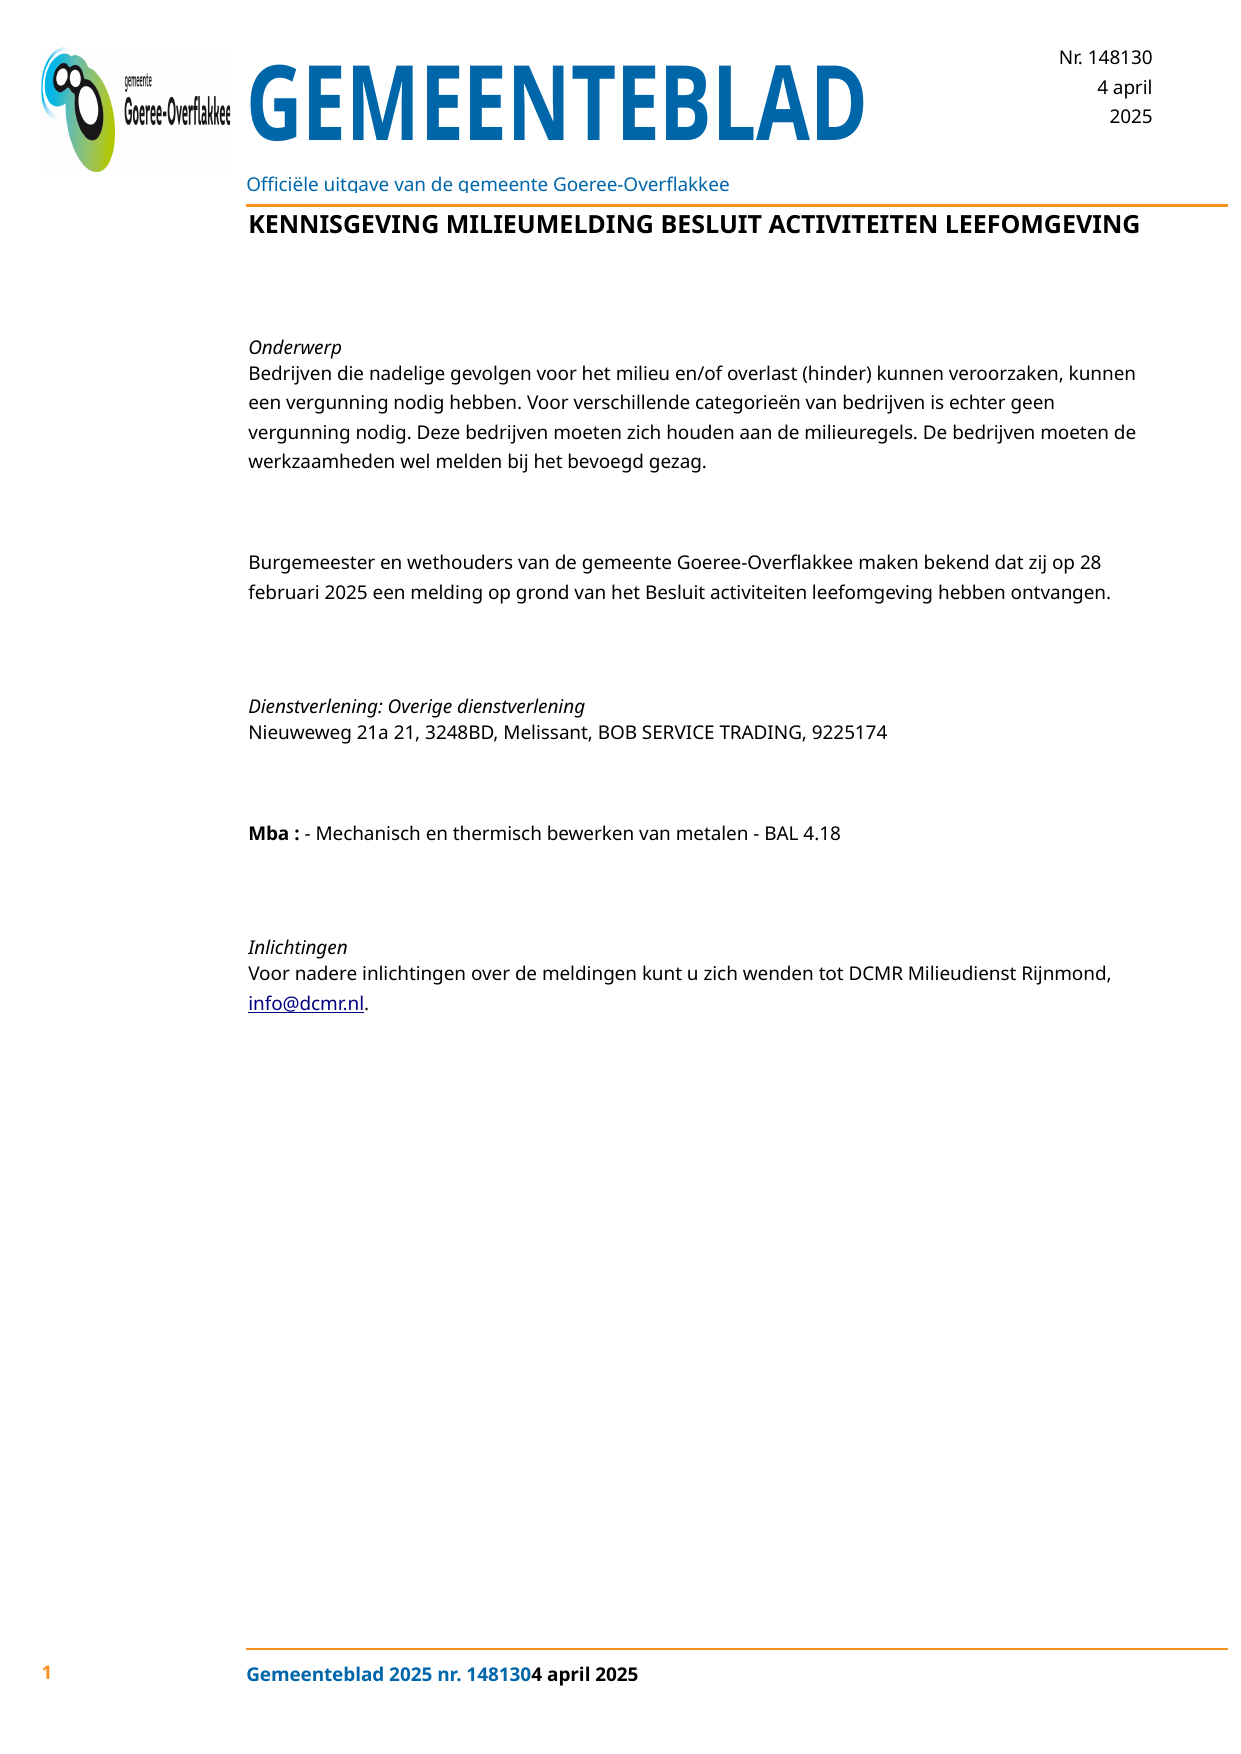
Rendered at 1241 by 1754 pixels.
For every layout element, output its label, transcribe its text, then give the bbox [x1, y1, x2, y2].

text Bedrijven die nadelige gevolgen voor het milieu en/of overlast (hinder) kunnen veroorzaken, kunnen een vergunning nodig hebben. Voor verschillende categorieën van bedrijven is echter geen vergunning nodig. Deze bedrijven moeten zich houden aan de milieuregels. De bedrijven moeten de werkzaamheden wel melden bij het bevoegd gezag. [248, 360, 1152, 474]
text Dienstverlening: Overige dienstverlening [248, 693, 1152, 719]
text Onderwerp [248, 334, 1152, 360]
text Nieuweweg 21a 21, 3248BD, Melissant, BOB SERVICE TRADING, 9225174 [248, 719, 1152, 745]
text Inlichtingen [248, 934, 1152, 960]
picture [41, 47, 231, 172]
text KENNISGEVING MILIEUMELDING BESLUIT ACTIVITEITEN LEEFOMGEVING [248, 207, 1152, 241]
text Voor nadere inlichtingen over de meldingen kunt u zich wenden tot DCMR Milieudienst Rijnmond, info@dcmr.nl. [248, 960, 1152, 1016]
text Mba : - Mechanisch en thermisch bewerken van metalen - BAL 4.18 [248, 820, 1152, 846]
text Burgemeester en wethouders van de gemeente Goeree-Overflakkee maken bekend dat zij op 28 februari 2025 een melding op grond van het Besluit activiteiten leefomgeving hebben ontvangen. [248, 549, 1152, 605]
